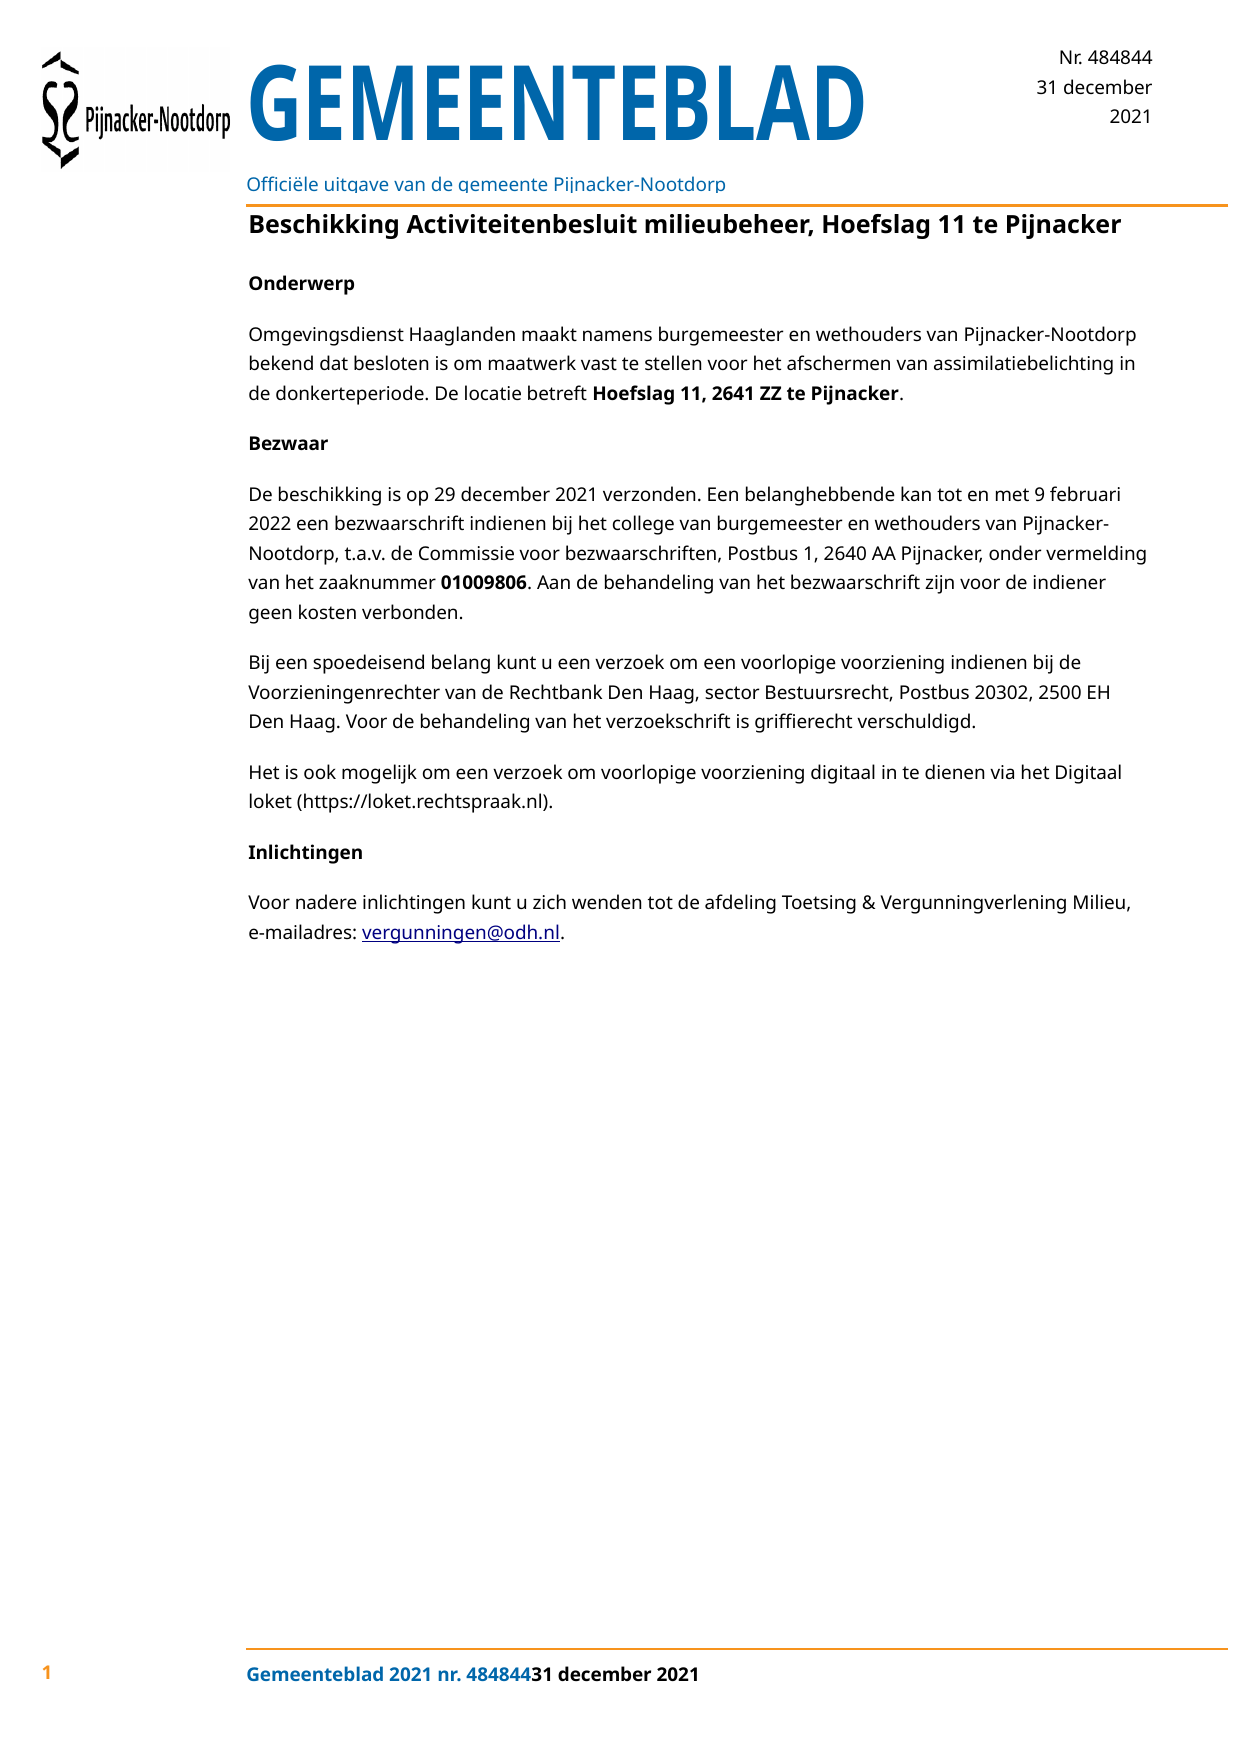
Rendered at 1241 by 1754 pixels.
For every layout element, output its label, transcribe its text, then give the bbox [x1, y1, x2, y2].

text Omgevingsdienst Haaglanden maakt namens burgemeester en wethouders van Pijnacker-Nootdorp bekend dat besloten is om maatwerk vast te stellen voor het afschermen van assimilatiebelichting in de donkerteperiode. De locatie betreft Hoefslag 11, 2641 ZZ te Pijnacker. [248, 321, 1152, 406]
text Onderwerp [248, 270, 1152, 296]
text Bij een spoedeisend belang kunt u een verzoek om een voorlopige voorziening indienen bij de Voorzieningenrechter van de Rechtbank Den Haag, sector Bestuursrecht, Postbus 20302, 2500 EH Den Haag. Voor de behandeling van het verzoekschrift is griffierecht verschuldigd. [248, 649, 1152, 734]
text Voor nadere inlichtingen kunt u zich wenden tot de afdeling Toetsing & Vergunningverlening Milieu, e-mailadres: vergunningen@odh.nl. [248, 889, 1152, 945]
text Beschikking Activiteitenbesluit milieubeheer, Hoefslag 11 te Pijnacker [248, 207, 1152, 241]
text Bezwaar [248, 430, 1152, 456]
text Inlichtingen [248, 839, 1152, 865]
picture [41, 47, 231, 172]
text De beschikking is op 29 december 2021 verzonden. Een belanghebbende kan tot en met 9 februari 2022 een bezwaarschrift indienen bij het college van burgemeester en wethouders van Pijnacker-Nootdorp, t.a.v. de Commissie voor bezwaarschriften, Postbus 1, 2640 AA Pijnacker, onder vermelding van het zaaknummer 01009806. Aan de behandeling van het bezwaarschrift zijn voor de indiener geen kosten verbonden. [248, 481, 1152, 625]
text Het is ook mogelijk om een verzoek om voorlopige voorziening digitaal in te dienen via het Digitaal loket (https://loket.rechtspraak.nl). [248, 759, 1152, 814]
